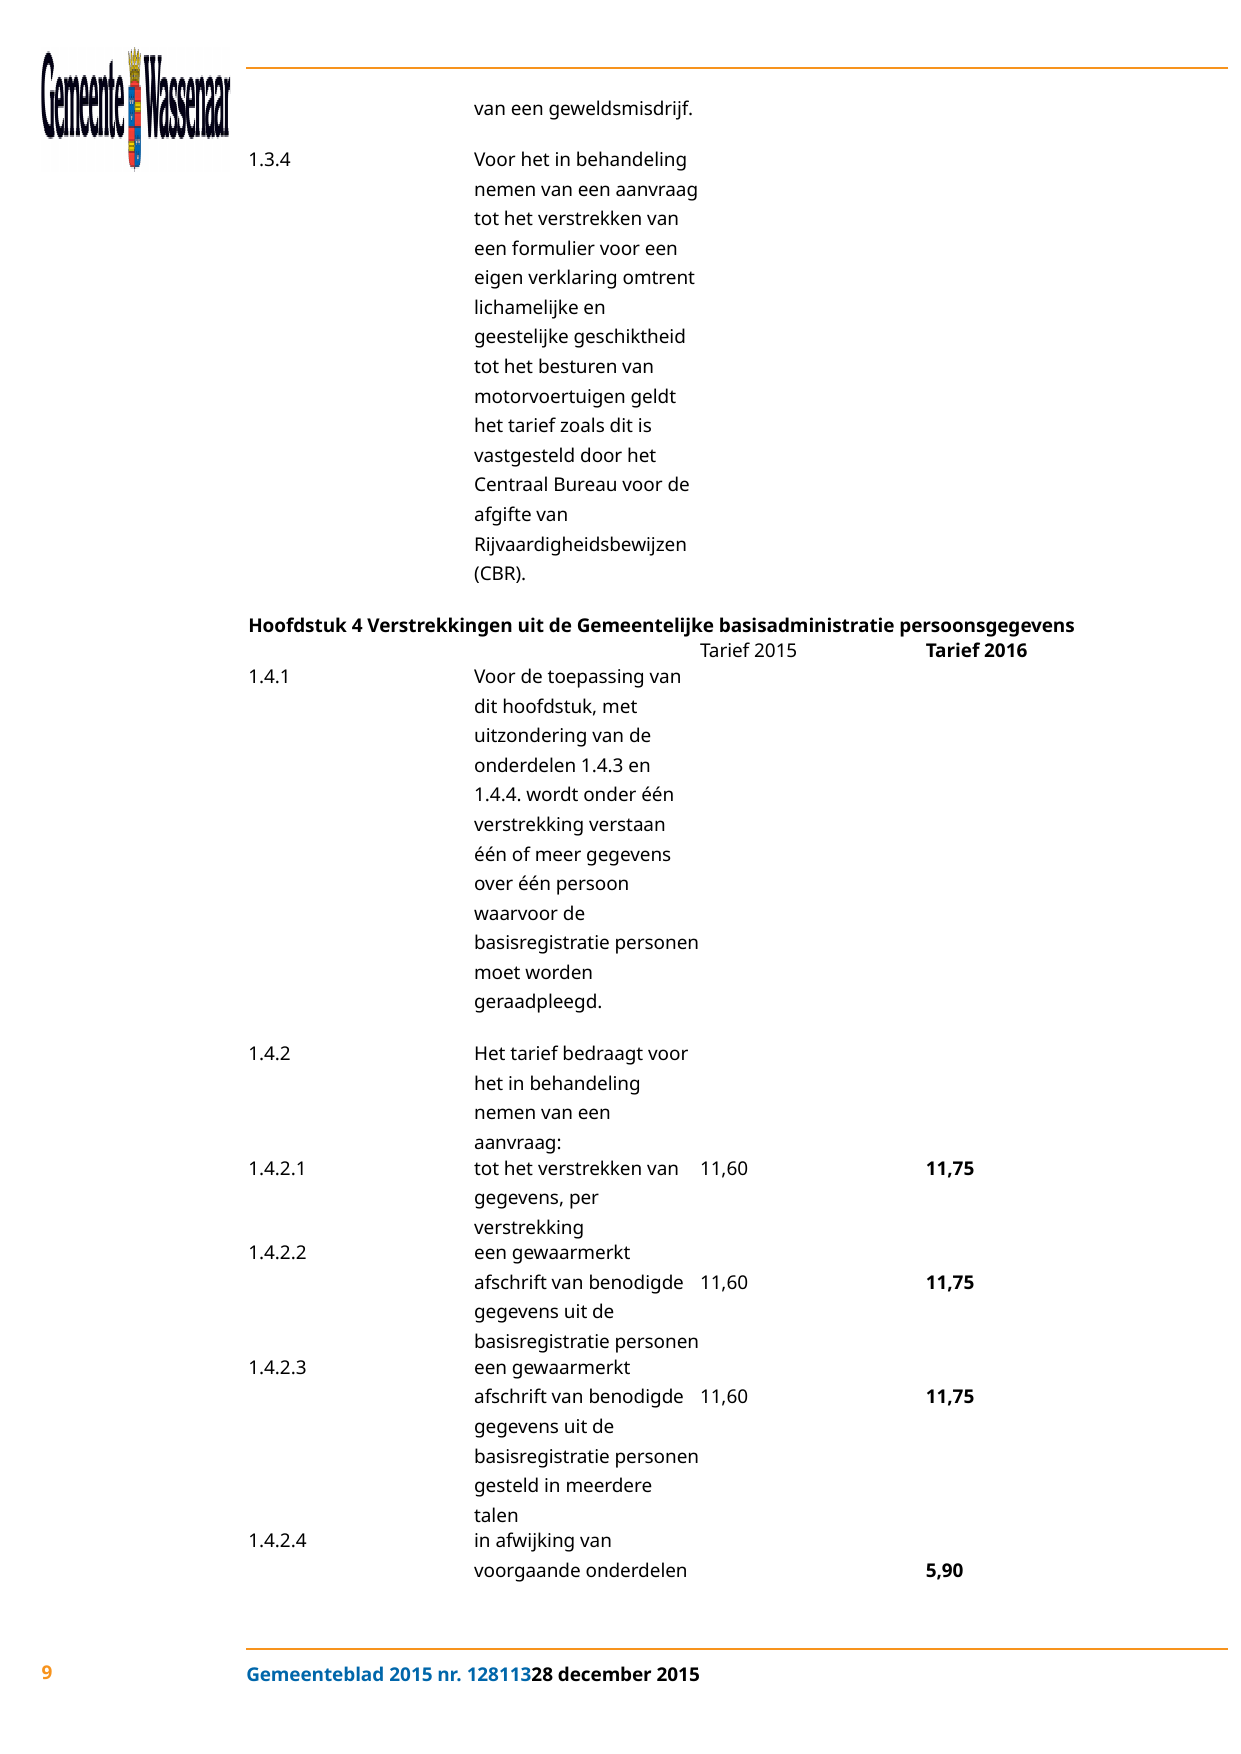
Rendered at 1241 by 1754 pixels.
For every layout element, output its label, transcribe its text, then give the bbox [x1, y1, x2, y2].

table_cell 1.4.2 [248, 1040, 474, 1155]
table_cell [248, 121, 474, 146]
table_cell [926, 146, 1152, 586]
table_cell [474, 1015, 700, 1040]
table_cell Het tarief bedraagt voor het in behandeling nemen van een aanvraag: [474, 1040, 700, 1155]
table_cell 11,60 [700, 1240, 926, 1354]
table_cell Tarief 2015 [700, 638, 926, 663]
table_cell [700, 95, 926, 121]
table_cell 11,75 [926, 1155, 1152, 1239]
table_cell 1.4.1 [248, 663, 474, 1014]
table_cell [926, 121, 1152, 146]
table_cell Tarief 2016 [926, 638, 1152, 663]
table_cell [926, 1040, 1152, 1155]
table_cell 1.4.2.2 [248, 1240, 474, 1354]
table_cell 11,60 [700, 1354, 926, 1528]
table_cell 1.4.2.3 [248, 1354, 474, 1528]
table_cell [926, 663, 1152, 1014]
picture [41, 47, 231, 172]
table_cell [474, 121, 700, 146]
table_cell [700, 1015, 926, 1040]
table_cell 11,75 [926, 1240, 1152, 1354]
table_cell 1.4.2.4 [248, 1528, 474, 1583]
table_cell een gewaarmerkt afschrift van benodigde gegevens uit de basisregistratie personen [474, 1240, 700, 1354]
table_cell van een geweldsmisdrijf. [474, 95, 700, 121]
table_cell 11,75 [926, 1354, 1152, 1528]
table_cell [700, 1528, 926, 1583]
table_cell Voor de toepassing van dit hoofdstuk, met uitzondering van de onderdelen 1.4.3 en 1.4.4. wordt onder één verstrekking verstaan één of meer gegevens over één persoon waarvoor de basisregistratie personen moet worden geraadpleegd. [474, 663, 700, 1014]
table_cell Hoofdstuk 4 Verstrekkingen uit de Gemeentelijke basisadministratie persoonsgegevens [248, 612, 1152, 638]
table_cell [248, 638, 474, 663]
table_cell 5,90 [926, 1528, 1152, 1583]
table_cell [248, 95, 474, 121]
table_cell [700, 1040, 926, 1155]
table_cell [926, 1015, 1152, 1040]
table_cell [700, 121, 926, 146]
table_cell [700, 663, 926, 1014]
table_cell Voor het in behandeling nemen van een aanvraag tot het verstrekken van een formulier voor een eigen verklaring omtrent lichamelijke en geestelijke geschiktheid tot het besturen van motorvoertuigen geldt het tarief zoals dit is vastgesteld door het Centraal Bureau voor de afgifte van Rijvaardigheidsbewijzen (CBR). [474, 146, 700, 586]
table_cell [248, 1015, 474, 1040]
table_cell [474, 638, 700, 663]
table_cell 11,60 [700, 1155, 926, 1239]
table_cell [700, 146, 926, 586]
table_cell 1.4.2.1 [248, 1155, 474, 1239]
table_cell een gewaarmerkt afschrift van benodigde gegevens uit de basisregistratie personen gesteld in meerdere talen [474, 1354, 700, 1528]
table_cell [248, 586, 474, 612]
table_cell in afwijking van voorgaande onderdelen [474, 1528, 700, 1583]
table_cell [926, 95, 1152, 121]
table_cell 1.3.4 [248, 146, 474, 586]
table_cell tot het verstrekken van gegevens, per verstrekking [474, 1155, 700, 1239]
